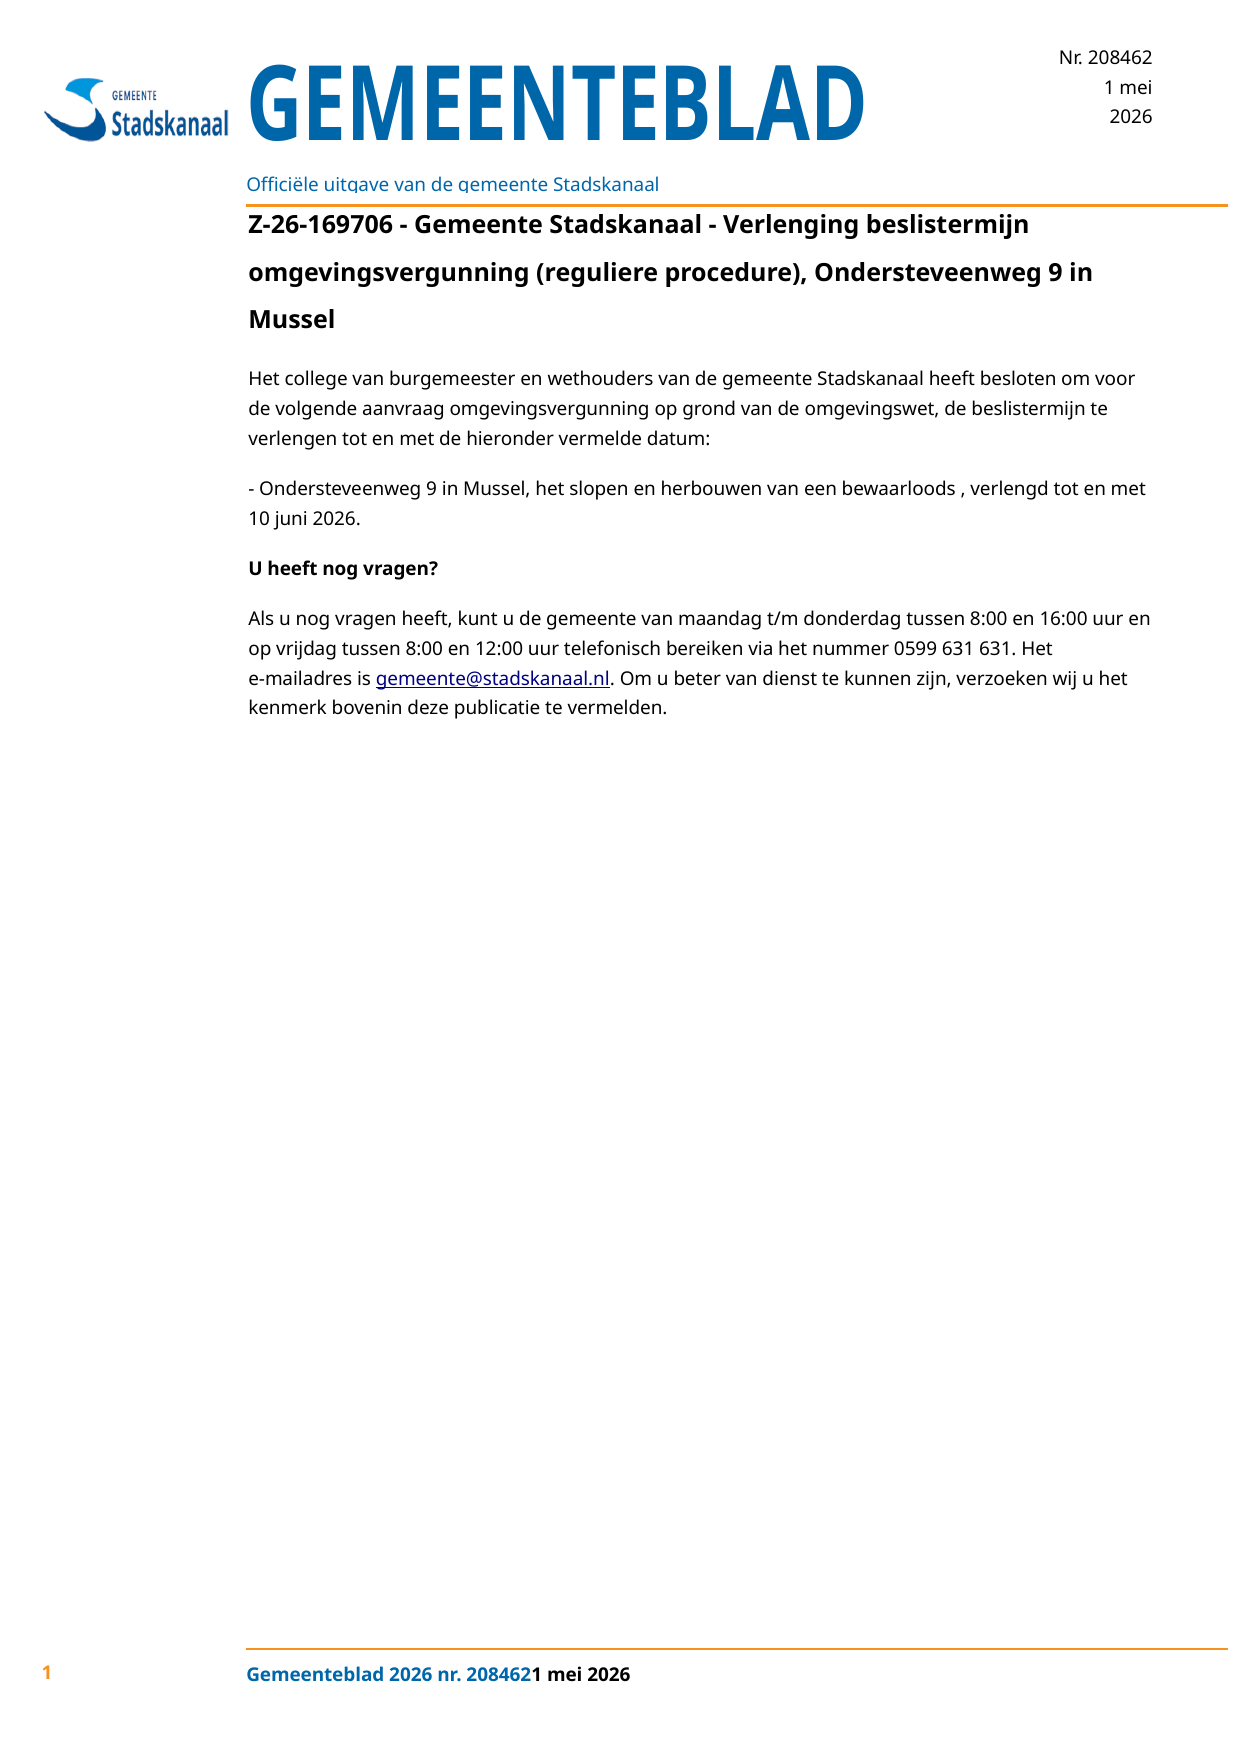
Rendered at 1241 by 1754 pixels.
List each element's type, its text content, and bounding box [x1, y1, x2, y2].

text Z-26-169706 - Gemeente Stadskanaal - Verlenging beslistermijn omgevingsvergunning (reguliere procedure), Ondersteveenweg 9 in Mussel [248, 207, 1152, 336]
text U heeft nog vragen? [248, 555, 1152, 581]
picture [41, 47, 231, 172]
text - Ondersteveenweg 9 in Mussel, het slopen en herbouwen van een bewaarloods , verlengd tot en met 10 juni 2026. [248, 475, 1152, 530]
text Het college van burgemeester en wethouders van de gemeente Stadskanaal heeft besloten om voor de volgende aanvraag omgevingsvergunning op grond van de omgevingswet, de beslistermijn te verlengen tot en met de hieronder vermelde datum: [248, 366, 1152, 450]
text Als u nog vragen heeft, kunt u de gemeente van maandag t/m donderdag tussen 8:00 en 16:00 uur en op vrijdag tussen 8:00 en 12:00 uur telefonisch bereiken via het nummer 0599 631 631. Het e‑mailadres is gemeente@stadskanaal.nl. Om u beter van dienst te kunnen zijn, verzoeken wij u het kenmerk bovenin deze publicatie te vermelden. [248, 606, 1152, 720]
